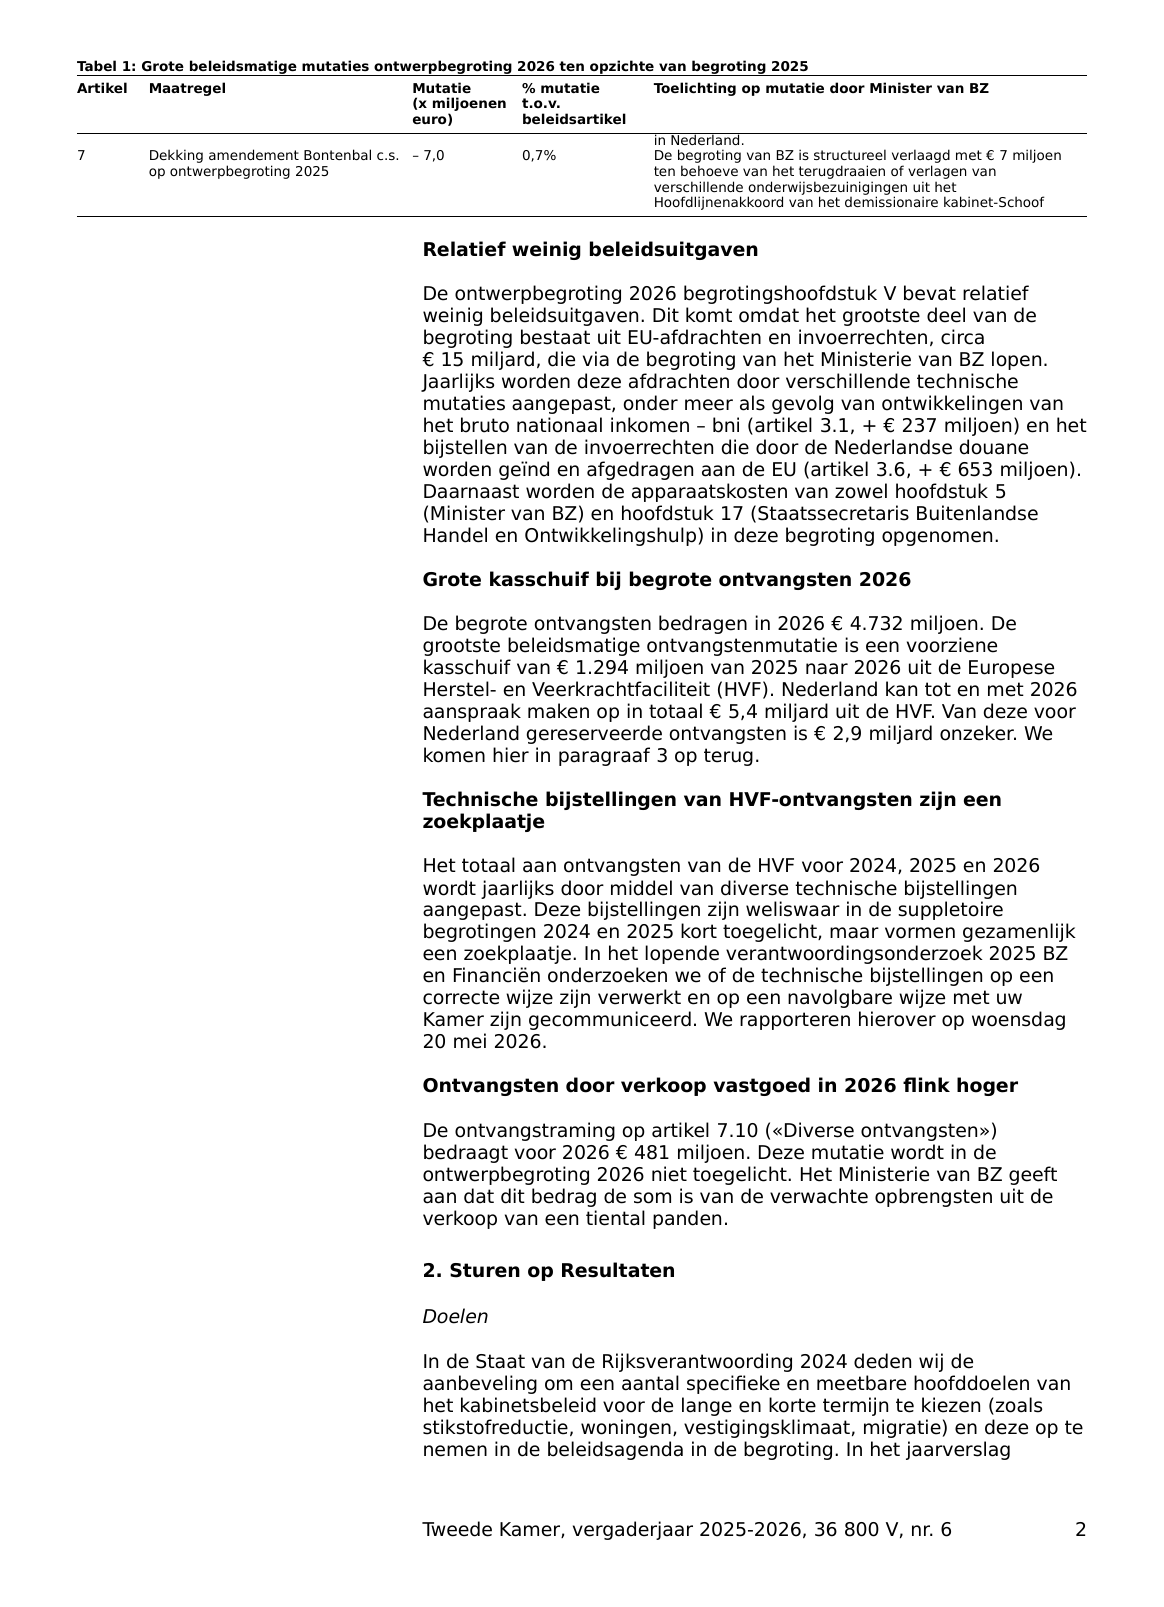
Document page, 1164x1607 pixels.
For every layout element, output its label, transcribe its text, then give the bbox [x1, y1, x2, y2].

subtitle Technische bijstellingen van HVF-ontvangsten zijn een zoekplaatje [422, 789, 1087, 833]
table_cell Mutatie (x miljoenen euro) [406, 76, 516, 132]
subtitle Ontvangsten door verkoop vastgoed in 2026 flink hoger [422, 1075, 1087, 1097]
table_cell De begroting van BZ is structureel verlaagd met € 7 miljoen ten behoeve van het terugdraaien of verlagen van verschillende onderwijsbezuinigingen uit het Hoofdlijnenakkoord van het demissionaire kabinet-Schoof [648, 148, 1087, 216]
table_cell in Nederland. [648, 134, 1087, 148]
table_cell [406, 134, 516, 148]
table_cell – 7,0 [406, 148, 516, 216]
table_cell Maatregel [143, 76, 406, 132]
text De ontvangstraming op artikel 7.10 («Diverse ontvangsten») bedraagt voor 2026 € 481 miljoen. Deze mutatie wordt in de ontwerpbegroting 2026 niet toegelicht. Het Ministerie van BZ geeft aan dat dit bedrag de som is van de verwachte opbrengsten uit de verkoop van een tiental panden. [422, 1119, 1087, 1229]
table_cell Dekking amendement Bontenbal c.s. op ontwerpbegroting 2025 [143, 148, 406, 216]
table_cell Artikel [77, 76, 143, 132]
subtitle Doelen [422, 1306, 1087, 1328]
table_cell 7 [77, 148, 143, 216]
text In de Staat van de Rijksverantwoording 2024 deden wij de aanbeveling om een aantal specifieke en meetbare hoofddoelen van het kabinetsbeleid voor de lange en korte termijn te kiezen (zoals stikstofreductie, woningen, vestigingsklimaat, migratie) en deze op te nemen in de beleidsagenda in de begroting. In het jaarverslag [422, 1351, 1087, 1461]
table_cell [516, 134, 647, 148]
subtitle Relatief weinig beleidsuitgaven [422, 239, 1087, 261]
table_cell % mutatie t.o.v. beleidsartikel [516, 76, 647, 132]
table_cell Toelichting op mutatie door Minister van BZ [648, 76, 1087, 132]
table_cell 0,7% [516, 148, 647, 216]
text De ontwerpbegroting 2026 begrotingshoofdstuk V bevat relatief weinig beleidsuitgaven. Dit komt omdat het grootste deel van de begroting bestaat uit EU-afdrachten en invoerrechten, circa € 15 miljard, die via de begroting van het Ministerie van BZ lopen. Jaarlijks worden deze afdrachten door verschillende technische mutaties aangepast, onder meer als gevolg van ontwikkelingen van het bruto nationaal inkomen – bni (artikel 3.1, + € 237 miljoen) en het bijstellen van de invoerrechten die door de Nederlandse douane worden geïnd en afgedragen aan de EU (artikel 3.6, + € 653 miljoen). Daarnaast worden de apparaatskosten van zowel hoofdstuk 5 (Minister van BZ) en hoofdstuk 17 (Staatssecretaris Buitenlandse Handel en Ontwikkelingshulp) in deze begroting opgenomen. [422, 283, 1087, 547]
text Het totaal aan ontvangsten van de HVF voor 2024, 2025 en 2026 wordt jaarlijks door middel van diverse technische bijstellingen aangepast. Deze bijstellingen zijn weliswaar in de suppletoire begrotingen 2024 en 2025 kort toegelicht, maar vormen gezamenlijk een zoekplaatje. In het lopende verantwoordingsonderzoek 2025 BZ en Financiën onderzoeken we of de technische bijstellingen op een correcte wijze zijn verwerkt en op een navolgbare wijze met uw Kamer zijn gecommuniceerd. We rapporteren hierover op woensdag 20 mei 2026. [422, 855, 1087, 1053]
table_cell [77, 134, 143, 148]
subtitle 2. Sturen op Resultaten [422, 1259, 1087, 1281]
table_header Tabel 1: Grote beleidsmatige mutaties ontwerpbegroting 2026 ten opzichte van begroting 2025 [77, 59, 1087, 75]
table_cell [143, 134, 406, 148]
text De begrote ontvangsten bedragen in 2026 € 4.732 miljoen. De grootste beleidsmatige ontvangstenmutatie is een voorziene kasschuif van € 1.294 miljoen van 2025 naar 2026 uit de Europese Herstel- en Veerkrachtfaciliteit (HVF). Nederland kan tot en met 2026 aanspraak maken op in totaal € 5,4 miljard uit de HVF. Van deze voor Nederland gereserveerde ontvangsten is € 2,9 miljard onzeker. We komen hier in paragraaf 3 op terug. [422, 613, 1087, 767]
subtitle Grote kasschuif bij begrote ontvangsten 2026 [422, 569, 1087, 591]
